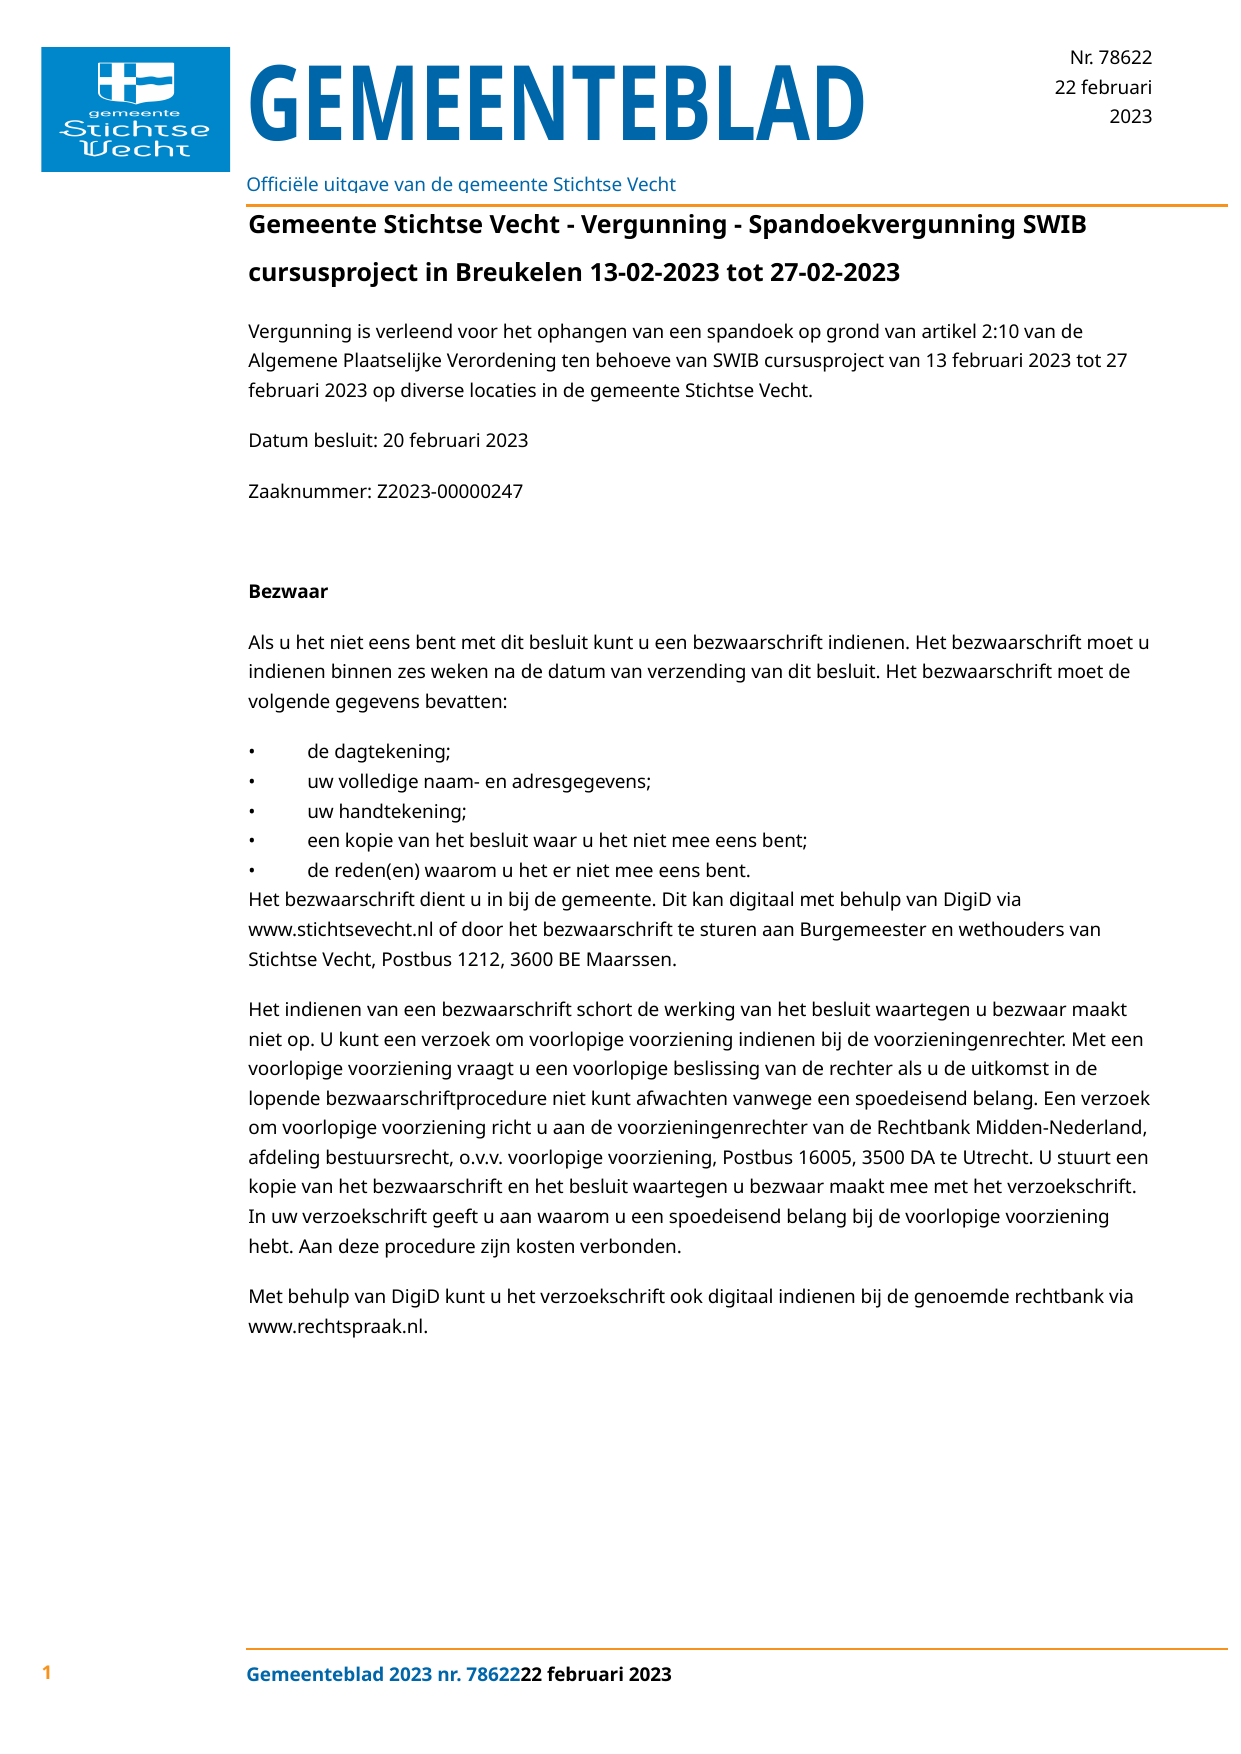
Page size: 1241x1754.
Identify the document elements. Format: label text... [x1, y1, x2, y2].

list de dagtekening; [248, 739, 1152, 764]
picture [137, 63, 174, 103]
text Vergunning is verleend voor het ophangen van een spandoek op grond van artikel 2:10 van de Algemene Plaatselijke Verordening ten behoeve van SWIB cursusproject van 13 februari 2023 tot 27 februari 2023 op diverse locaties in de gemeente Stichtse Vecht. [248, 318, 1152, 403]
text Met behulp van DigiD kunt u het verzoekschrift ook digitaal indienen bij de genoemde rechtbank via www.rechtspraak.nl. [248, 1283, 1152, 1339]
list uw volledige naam- en adresgegevens; [248, 768, 1152, 794]
text Zaaknummer: Z2023-00000247 [248, 478, 1152, 504]
text Bezwaar [248, 579, 1152, 604]
list uw handtekening; [248, 798, 1152, 824]
list de reden(en) waarom u het er niet mee eens bent. [248, 857, 1152, 883]
text Het indienen van een bezwaarschrift schort de werking van het besluit waartegen u bezwaar maakt niet op. U kunt een verzoek om voorlopige voorziening indienen bij de voorzieningenrechter. Met een voorlopige voorziening vraagt u een voorlopige beslissing van de rechter als u de uitkomst in de lopende bezwaarschriftprocedure niet kunt afwachten vanwege een spoedeisend belang. Een verzoek om voorlopige voorziening richt u aan de voorzieningenrechter van de Rechtbank Midden-Nederland, afdeling bestuursrecht, o.v.v. voorlopige voorziening, Postbus 16005, 3500 DA te Utrecht. U stuurt een kopie van het bezwaarschrift en het besluit waartegen u bezwaar maakt mee met het verzoekschrift. In uw verzoekschrift geeft u aan waarom u een spoedeisend belang bij de voorlopige voorziening hebt. Aan deze procedure zijn kosten verbonden. [248, 996, 1152, 1259]
picture [99, 63, 135, 101]
text Datum besluit: 20 februari 2023 [248, 427, 1152, 453]
text Als u het niet eens bent met dit besluit kunt u een bezwaarschrift indienen. Het bezwaarschrift moet u indienen binnen zes weken na de datum van verzending van dit besluit. Het bezwaarschrift moet de volgende gegevens bevatten: [248, 629, 1152, 714]
list een kopie van het besluit waar u het niet mee eens bent; [248, 827, 1152, 853]
text Het bezwaarschrift dient u in bij de gemeente. Dit kan digitaal met behulp van DigiD via www.stichtsevecht.nl of door het bezwaarschrift te sturen aan Burgemeester en wethouders van Stichtse Vecht, Postbus 1212, 3600 BE Maarssen. [248, 887, 1152, 972]
text Gemeente Stichtse Vecht - Vergunning - Spandoekvergunning SWIB cursusproject in Breukelen 13-02-2023 tot 27-02-2023 [248, 207, 1152, 288]
